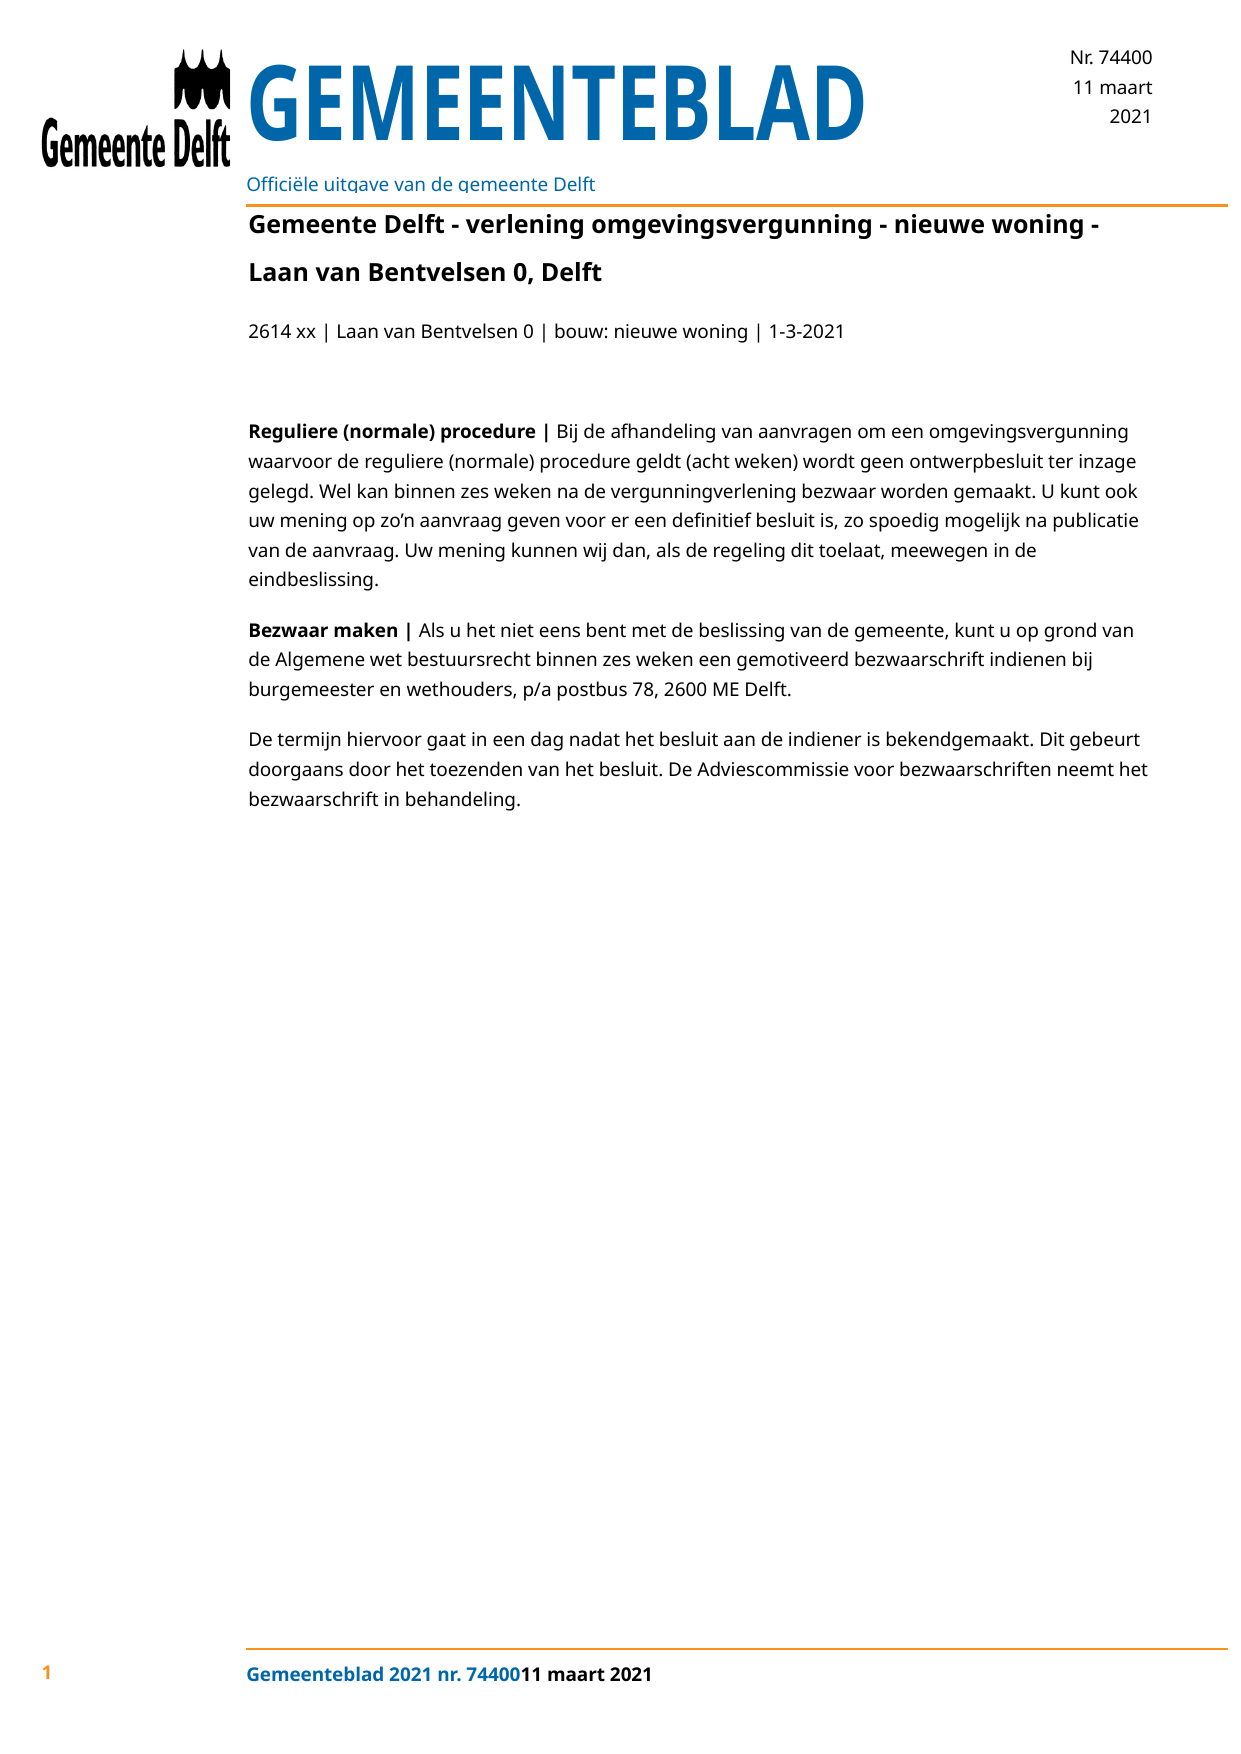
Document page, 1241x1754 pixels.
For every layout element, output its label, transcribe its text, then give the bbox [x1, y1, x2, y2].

text 2614 xx | Laan van Bentvelsen 0 | bouw: nieuwe woning | 1-3-2021 [248, 318, 1152, 344]
text Bezwaar maken | Als u het niet eens bent met de beslissing van de gemeente, kunt u op grond van de Algemene wet bestuursrecht binnen zes weken een gemotiveerd bezwaarschrift indienen bij burgemeester en wethouders, p/a postbus 78, 2600 ME Delft. [248, 617, 1152, 702]
text Reguliere (normale) procedure | Bij de afhandeling van aanvragen om een omgevingsvergunning waarvoor de reguliere (normale) procedure geldt (acht weken) wordt geen ontwerpbesluit ter inzage gelegd. Wel kan binnen zes weken na de vergunningverlening bezwaar worden gemaakt. U kunt ook uw mening op zo’n aanvraag geven voor er een definitief besluit is, zo spoedig mogelijk na publicatie van de aanvraag. Uw mening kunnen wij dan, als de regeling dit toelaat, meewegen in de eindbeslissing. [248, 419, 1152, 592]
picture [41, 47, 231, 172]
text Gemeente Delft - verlening omgevingsvergunning - nieuwe woning - Laan van Bentvelsen 0, Delft [248, 207, 1152, 288]
text De termijn hiervoor gaat in een dag nadat het besluit aan de indiener is bekendgemaakt. Dit gebeurt doorgaans door het toezenden van het besluit. De Adviescommissie voor bezwaarschriften neemt het bezwaarschrift in behandeling. [248, 727, 1152, 812]
